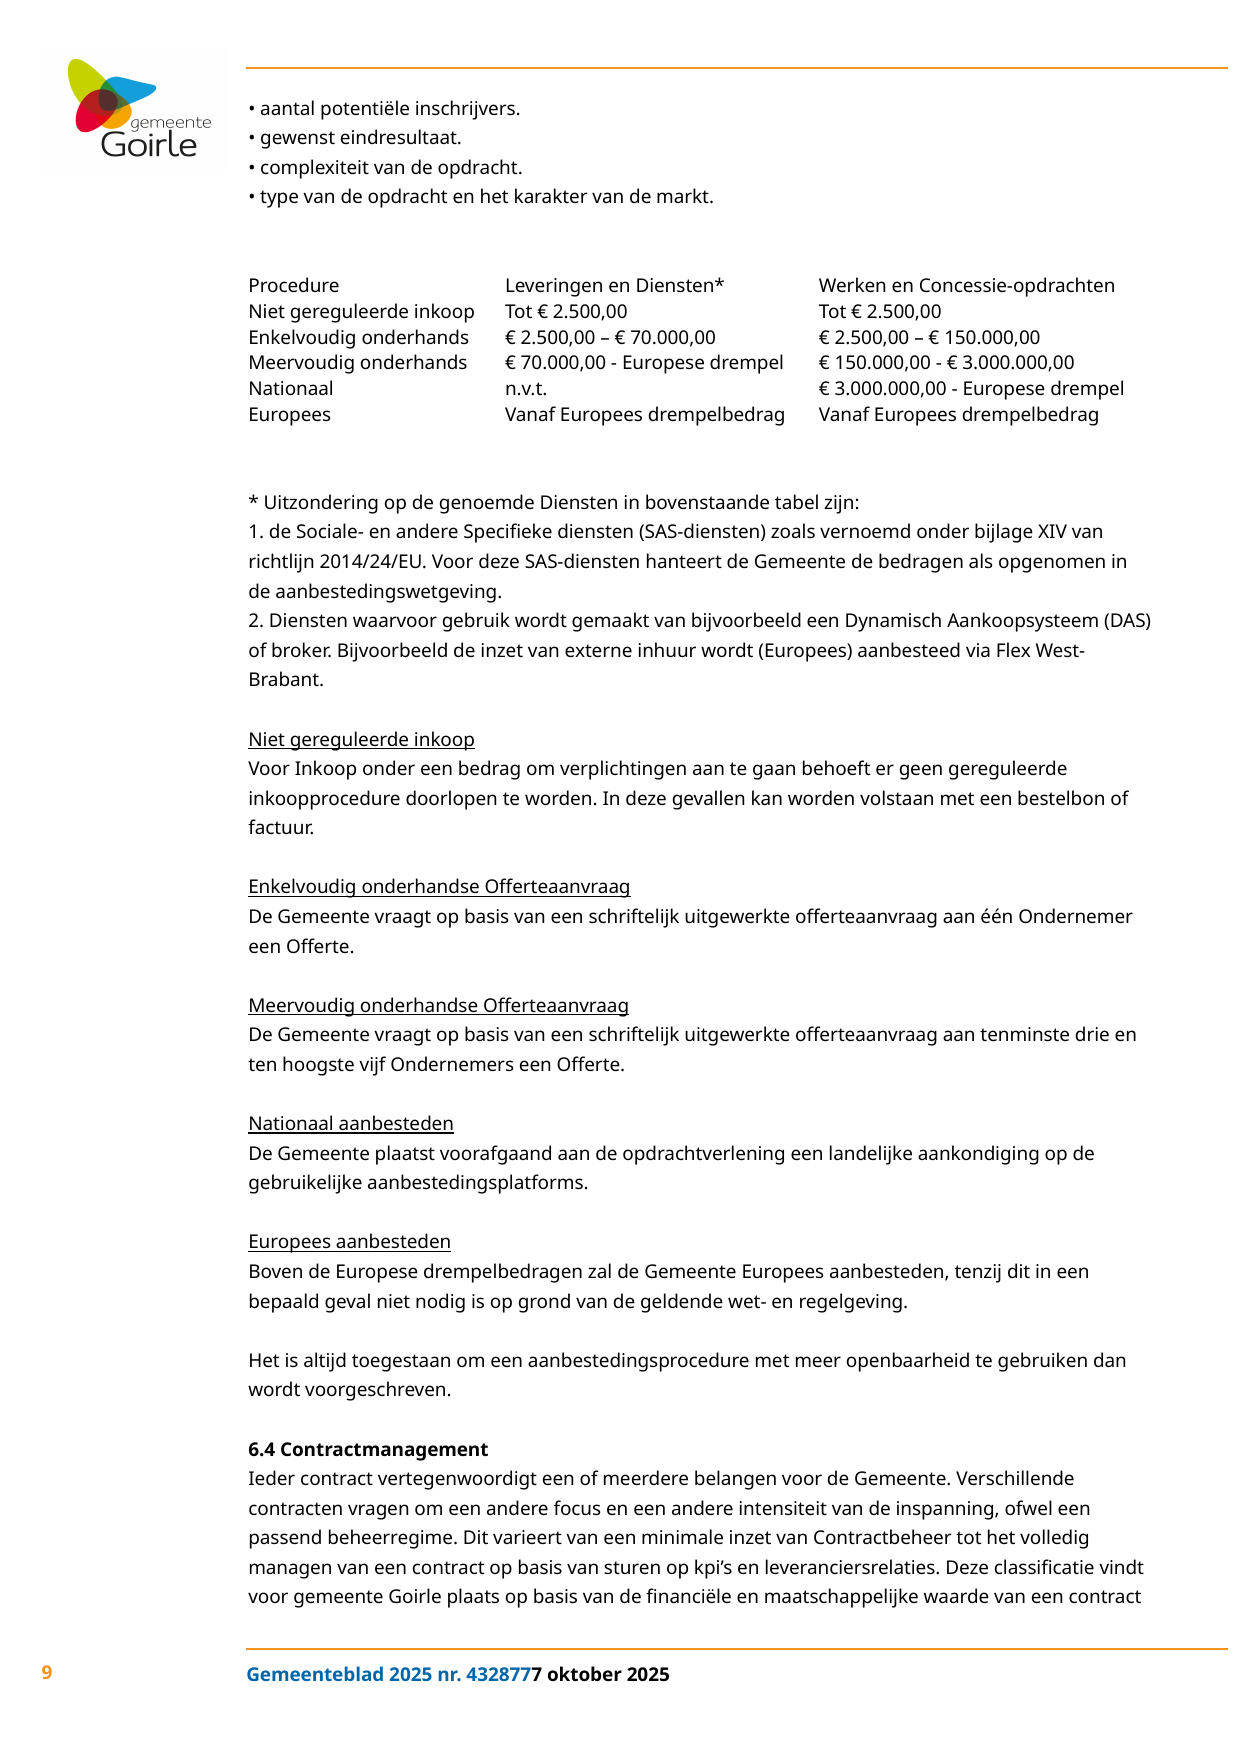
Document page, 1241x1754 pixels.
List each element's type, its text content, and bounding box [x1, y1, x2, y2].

text * Uitzondering op de genoemde Diensten in bovenstaande tabel zijn: [248, 489, 1152, 515]
text gebruikelijke aanbestedingsplatforms. [248, 1169, 1152, 1195]
text • gewenst eindresultaat. [248, 124, 1152, 150]
table_cell Meervoudig onderhands [248, 350, 505, 375]
table_cell € 150.000,00 - € 3.000.000,00 [819, 350, 1152, 375]
text Boven de Europese drempelbedragen zal de Gemeente Europees aanbesteden, tenzij dit in een [248, 1258, 1152, 1284]
text Meervoudig onderhandse Offerteaanvraag [248, 992, 1152, 1018]
text Voor Inkoop onder een bedrag om verplichtingen aan te gaan behoeft er geen gereguleerde inkoopprocedure doorlopen te worden. In deze gevallen kan worden volstaan met een bestelbon of factuur. [248, 755, 1152, 840]
text 6.4 Contractmanagement [248, 1436, 1152, 1462]
table_cell Nationaal [248, 375, 505, 401]
text De Gemeente vraagt op basis van een schriftelijk uitgewerkte offerteaanvraag aan één Ondernemer [248, 903, 1152, 929]
text 2. Diensten waarvoor gebruik wordt gemaakt van bijvoorbeeld een Dynamisch Aankoopsysteem (DAS) of broker. Bijvoorbeeld de inzet van externe inhuur wordt (Europees) aanbesteed via Flex West-Brabant. [248, 607, 1152, 692]
table_cell Vanaf Europees drempelbedrag [819, 401, 1152, 427]
table_cell n.v.t. [505, 375, 819, 401]
text 1. de Sociale- en andere Specifieke diensten (SAS-diensten) zoals vernoemd onder bijlage XIV van richtlijn 2014/24/EU. Voor deze SAS-diensten hanteert de Gemeente de bedragen als opgenomen in de aanbestedingswetgeving. [248, 519, 1152, 604]
table_cell € 70.000,00 - Europese drempel [505, 350, 819, 375]
table_cell Niet gereguleerde inkoop [248, 298, 505, 324]
text • type van de opdracht en het karakter van de markt. [248, 183, 1152, 209]
text Ieder contract vertegenwoordigt een of meerdere belangen voor de Gemeente. Verschillende contracten vragen om een andere focus en een andere intensiteit van de inspanning, ofwel een passend beheerregime. Dit varieert van een minimale inzet van Contractbeheer tot het volledig managen van een contract op basis van sturen op kpi’s en leveranciersrelaties. Deze classificatie vindt voor gemeente Goirle plaats op basis van de financiële en maatschappelijke waarde van een contract [248, 1465, 1152, 1609]
table_cell Tot € 2.500,00 [505, 298, 819, 324]
table_cell € 3.000.000,00 - Europese drempel [819, 375, 1152, 401]
table_cell € 2.500,00 – € 70.000,00 [505, 324, 819, 349]
table_header Werken en Concessie-opdrachten [819, 273, 1152, 298]
table_header Leveringen en Diensten* [505, 273, 819, 298]
table_cell Enkelvoudig onderhands [248, 324, 505, 349]
text Europees aanbesteden [248, 1229, 1152, 1254]
text Niet gereguleerde inkoop [248, 726, 1152, 752]
text Het is altijd toegestaan om een aanbestedingsprocedure met meer openbaarheid te gebruiken dan wordt voorgeschreven. [248, 1347, 1152, 1402]
text ten hoogste vijf Ondernemers een Offerte. [248, 1051, 1152, 1077]
table_header Procedure [248, 273, 505, 298]
text De Gemeente plaatst voorafgaand aan de opdrachtverlening een landelijke aankondiging op de [248, 1140, 1152, 1166]
text Enkelvoudig onderhandse Offerteaanvraag [248, 874, 1152, 899]
text De Gemeente vraagt op basis van een schriftelijk uitgewerkte offerteaanvraag aan tenminste drie en [248, 1022, 1152, 1047]
table_cell Tot € 2.500,00 [819, 298, 1152, 324]
table_cell Europees [248, 401, 505, 427]
picture [41, 47, 231, 172]
text een Offerte. [248, 933, 1152, 959]
text Nationaal aanbesteden [248, 1110, 1152, 1136]
table_cell € 2.500,00 – € 150.000,00 [819, 324, 1152, 349]
text • complexiteit van de opdracht. [248, 154, 1152, 180]
text • aantal potentiële inschrijvers. [248, 95, 1152, 121]
table_cell Vanaf Europees drempelbedrag [505, 401, 819, 427]
text bepaald geval niet nodig is op grond van de geldende wet- en regelgeving. [248, 1288, 1152, 1314]
